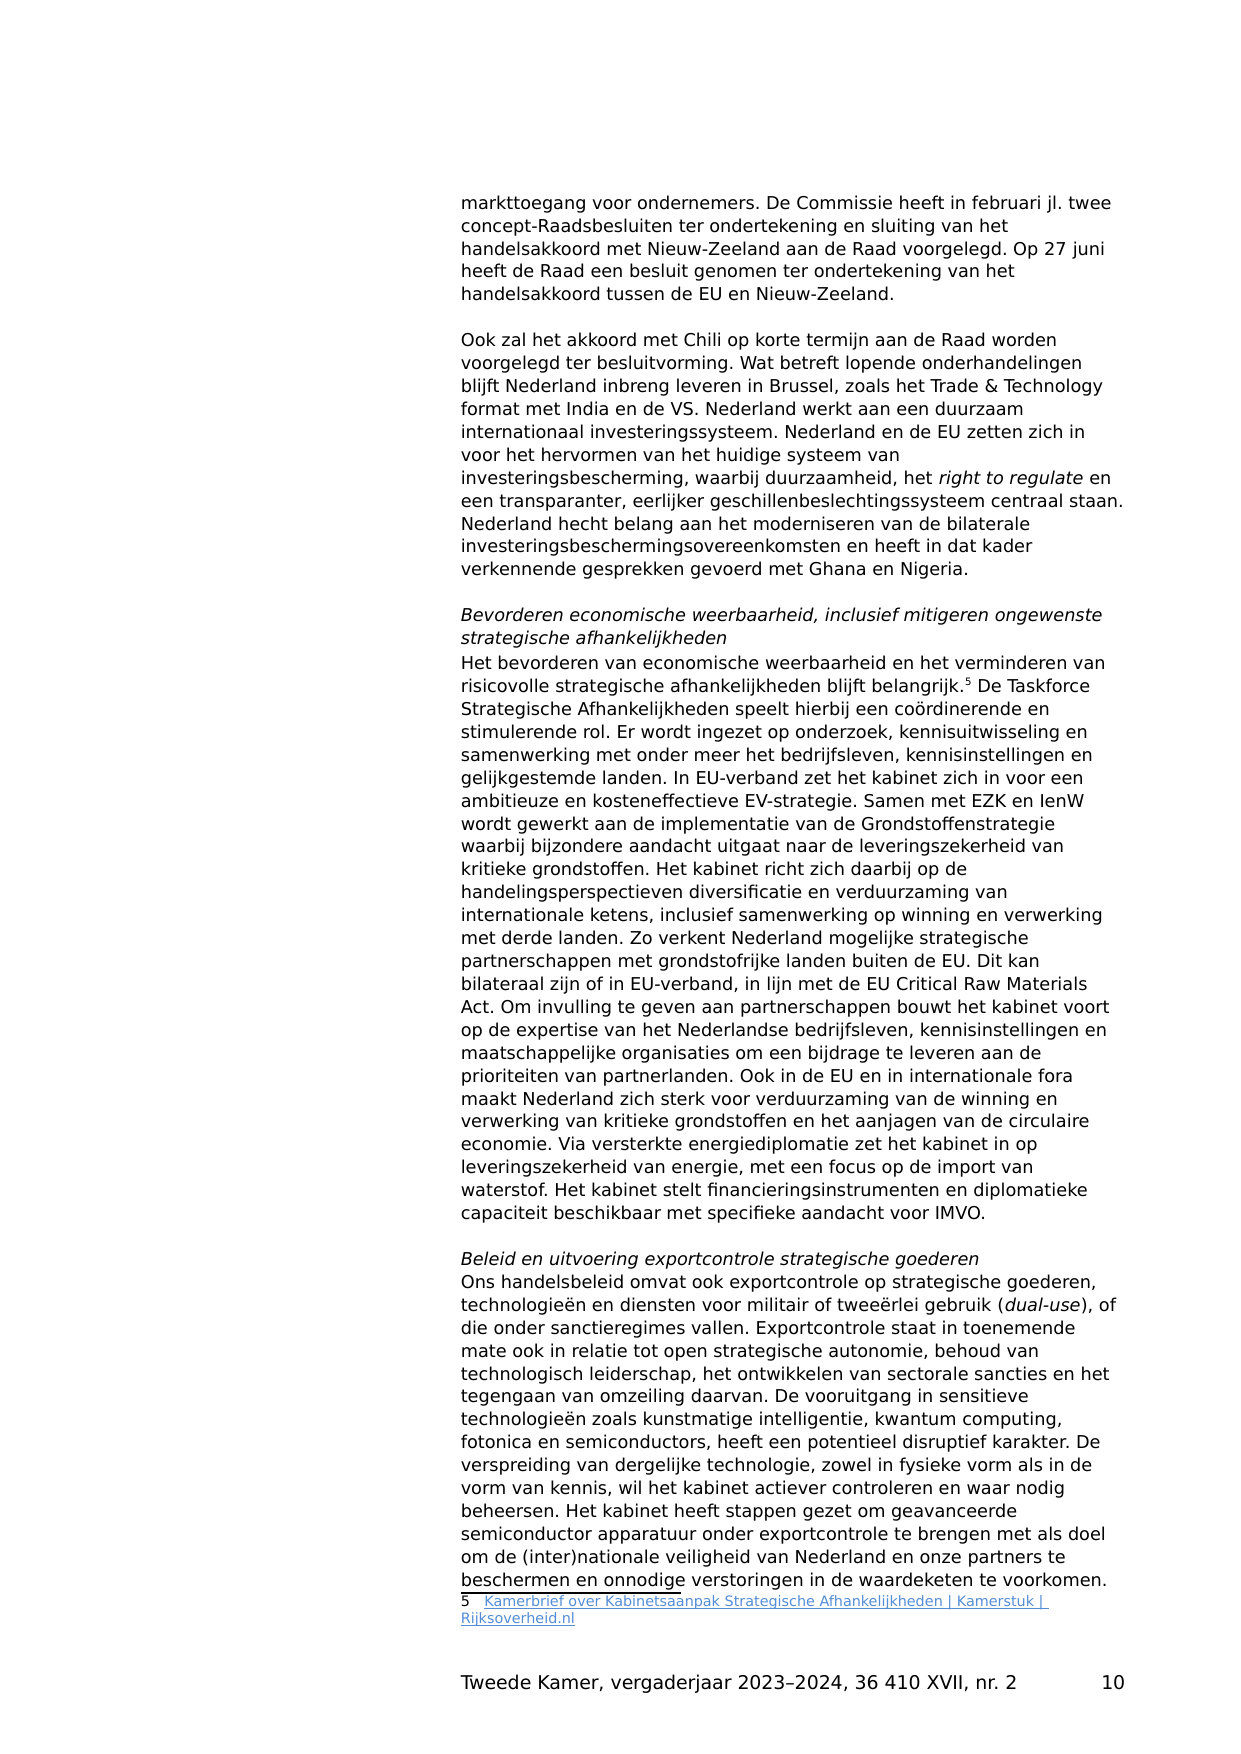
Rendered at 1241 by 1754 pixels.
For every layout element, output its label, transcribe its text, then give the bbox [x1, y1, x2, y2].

text Beleid en uitvoering exportcontrole strategische goederen Ons handelsbeleid omvat ook exportcontrole op strategische goederen, technologieën en diensten voor militair of tweeërlei gebruik (dual-use), of die onder sanctieregimes vallen. Exportcontrole staat in toenemende mate ook in relatie tot open strategische autonomie, behoud van technologisch leiderschap, het ontwikkelen van sectorale sancties en het tegengaan van omzeiling daarvan. De vooruitgang in sensitieve technologieën zoals kunstmatige intelligentie, kwantum computing, fotonica en semiconductors, heeft een potentieel disruptief karakter. De verspreiding van dergelijke technologie, zowel in fysieke vorm als in de vorm van kennis, wil het kabinet actiever controleren en waar nodig beheersen. Het kabinet heeft stappen gezet om geavanceerde semiconductor apparatuur onder exportcontrole te brengen met als doel om de (inter)nationale veiligheid van Nederland en onze partners te beschermen en onnodige verstoringen in de waardeketen te voorkomen. [461, 1247, 1125, 1591]
text Bevorderen economische weerbaarheid, inclusief mitigeren ongewenste strategische afhankelijkheden [461, 603, 1125, 649]
text Het bevorderen van economische weerbaarheid en het verminderen van risicovolle strategische afhankelijkheden blijft belangrijk. De Taskforce Strategische Afhankelijkheden speelt hierbij een coördinerende en stimulerende rol. Er wordt ingezet op onderzoek, kennisuitwisseling en samenwerking met onder meer het bedrijfsleven, kennisinstellingen en gelijkgestemde landen. In EU-verband zet het kabinet zich in voor een ambitieuze en kosteneffectieve EV-strategie. Samen met EZK en IenW wordt gewerkt aan de implementatie van de Grondstoffenstrategie waarbij bijzondere aandacht uitgaat naar de leveringszekerheid van kritieke grondstoffen. Het kabinet richt zich daarbij op de handelingsperspectieven diversificatie en verduurzaming van internationale ketens, inclusief samenwerking op winning en verwerking met derde landen. Zo verkent Nederland mogelijke strategische partnerschappen met grondstofrijke landen buiten de EU. Dit kan bilateraal zijn of in EU-verband, in lijn met de EU Critical Raw Materials Act. Om invulling te geven aan partnerschappen bouwt het kabinet voort op de expertise van het Nederlandse bedrijfsleven, kennisinstellingen en maatschappelijke organisaties om een bijdrage te leveren aan de prioriteiten van partnerlanden. Ook in de EU en in internationale fora maakt Nederland zich sterk voor verduurzaming van de winning en verwerking van kritieke grondstoffen en het aanjagen van de circulaire economie. Via versterkte energiediplomatie zet het kabinet in op leveringszekerheid van energie, met een focus op de import van waterstof. Het kabinet stelt financieringsinstrumenten en diplomatieke capaciteit beschikbaar met specifieke aandacht voor IMVO. [461, 651, 1125, 1224]
text Ook zal het akkoord met Chili op korte termijn aan de Raad worden voorgelegd ter besluitvorming. Wat betreft lopende onderhandelingen blijft Nederland inbreng leveren in Brussel, zoals het Trade & Technology format met India en de VS. Nederland werkt aan een duurzaam internationaal investeringssysteem. Nederland en de EU zetten zich in voor het hervormen van het huidige systeem van investeringsbescherming, waarbij duurzaamheid, het right to regulate en een transparanter, eerlijker geschillenbeslechtingssysteem centraal staan. Nederland hecht belang aan het moderniseren van de bilaterale investeringsbeschermingsovereenkomsten en heeft in dat kader verkennende gesprekken gevoerd met Ghana en Nigeria. [461, 328, 1125, 580]
text __Kamerbrief over Kabinetsaanpak Strategische Afhankelijkheden | Kamerstuk | Rijksoverheid.nl [461, 1593, 1125, 1627]
text markttoegang voor ondernemers. De Commissie heeft in februari jl. twee concept-Raadsbesluiten ter ondertekening en sluiting van het handelsakkoord met Nieuw-Zeeland aan de Raad voorgelegd. Op 27 juni heeft de Raad een besluit genomen ter ondertekening van het handelsakkoord tussen de EU en Nieuw-Zeeland. [461, 191, 1125, 305]
